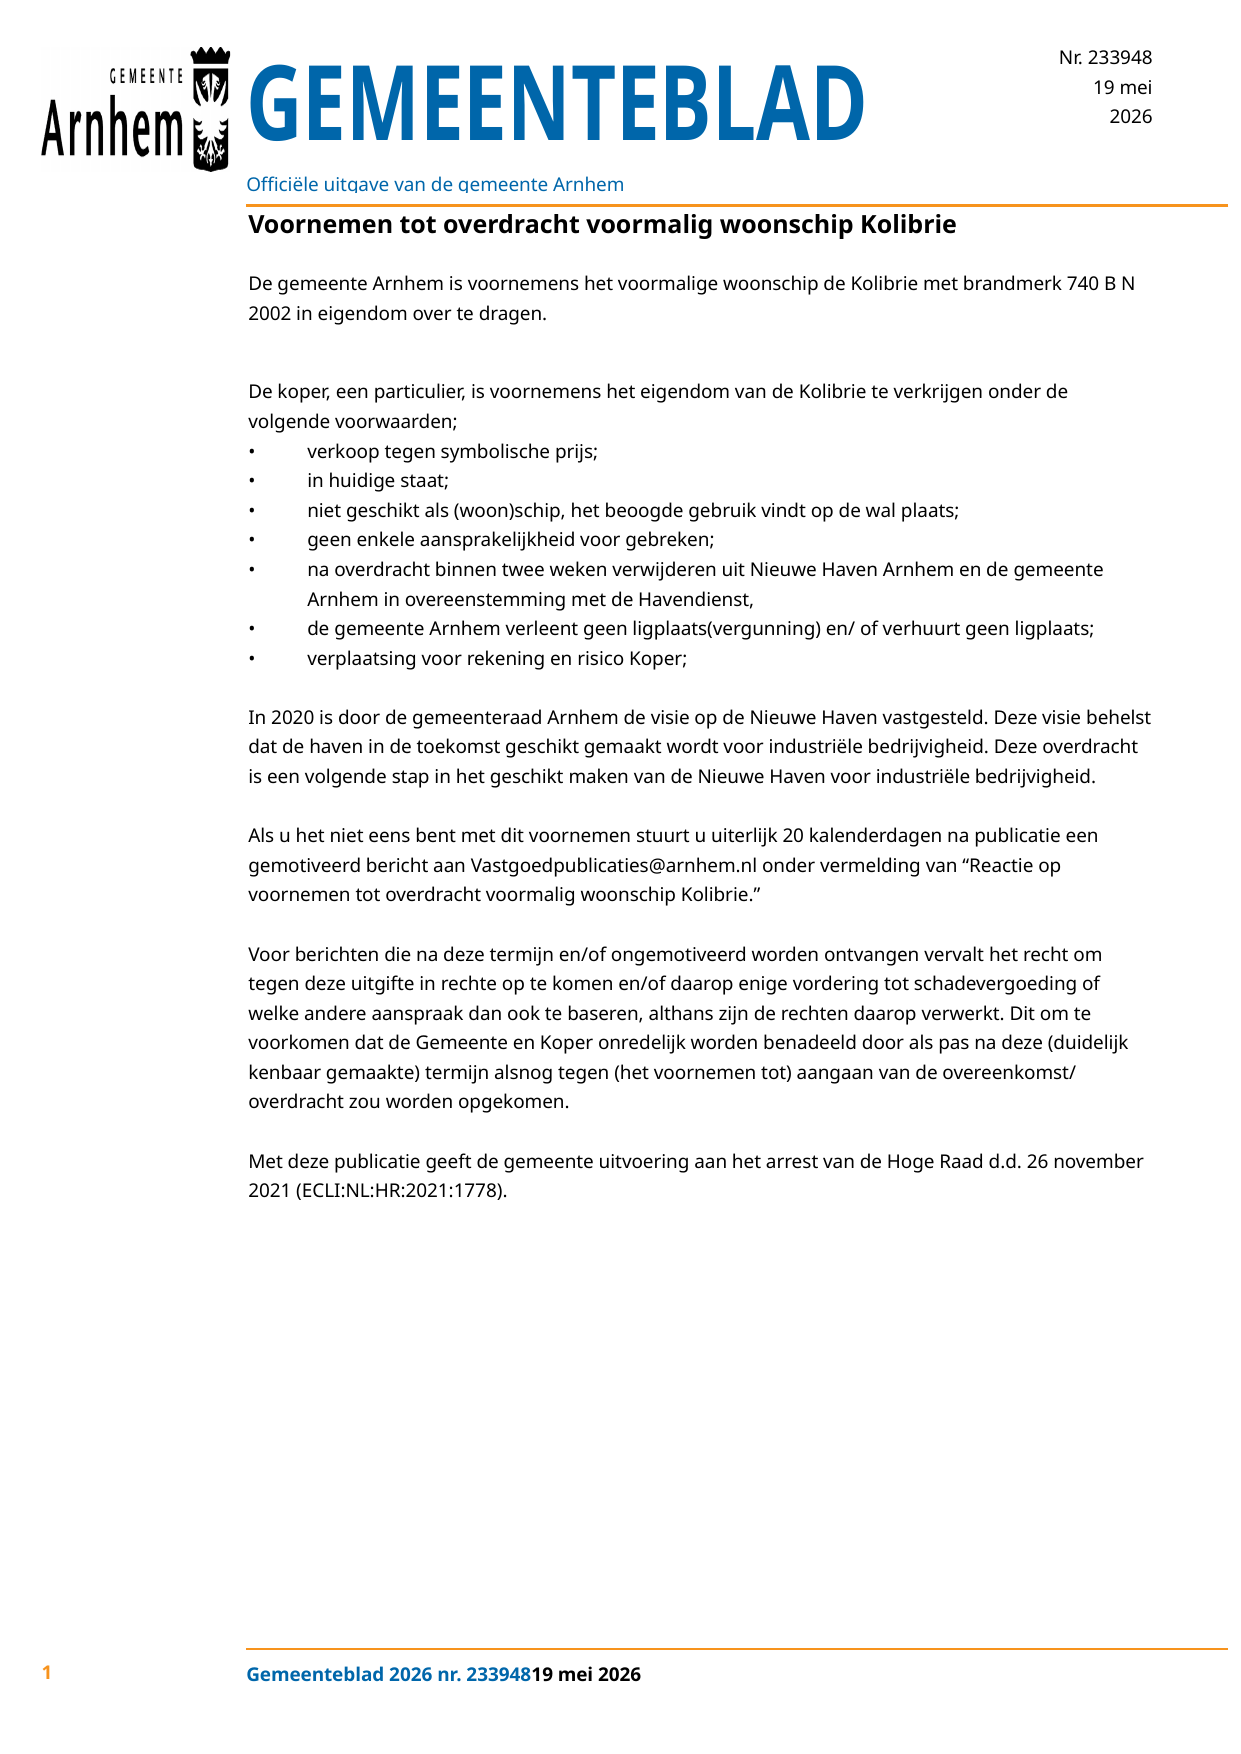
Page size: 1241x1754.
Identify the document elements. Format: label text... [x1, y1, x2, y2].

text De gemeente Arnhem is voornemens het voormalige woonschip de Kolibrie met brandmerk 740 B N 2002 in eigendom over te dragen. [248, 270, 1152, 326]
list verplaatsing voor rekening en risico Koper; [248, 645, 1152, 671]
list geen enkele aansprakelijkheid voor gebreken; [248, 527, 1152, 552]
text Met deze publicatie geeft de gemeente uitvoering aan het arrest van de Hoge Raad d.d. 26 november 2021 (ECLI:NL:HR:2021:1778). [248, 1148, 1152, 1203]
list de gemeente Arnhem verleent geen ligplaats(vergunning) en/ of verhuurt geen ligplaats; [248, 615, 1152, 641]
text In 2020 is door de gemeenteraad Arnhem de visie op de Nieuwe Haven vastgesteld. Deze visie behelst dat de haven in de toekomst geschikt gemaakt wordt voor industriële bedrijvigheid. Deze overdracht is een volgende stap in het geschikt maken van de Nieuwe Haven voor industriële bedrijvigheid. [248, 704, 1152, 789]
list verkoop tegen symbolische prijs; [248, 438, 1152, 464]
list na overdracht binnen twee weken verwijderen uit Nieuwe Haven Arnhem en de gemeente Arnhem in overeenstemming met de Havendienst, [248, 556, 1152, 612]
text Als u het niet eens bent met dit voornemen stuurt u uiterlijk 20 kalenderdagen na publicatie een gemotiveerd bericht aan Vastgoedpublicaties@arnhem.nl onder vermelding van “Reactie op voornemen tot overdracht voormalig woonschip Kolibrie.” [248, 822, 1152, 907]
text Voor berichten die na deze termijn en/of ongemotiveerd worden ontvangen vervalt het recht om tegen deze uitgifte in rechte op te komen en/of daarop enige vordering tot schadevergoeding of welke andere aanspraak dan ook te baseren, althans zijn de rechten daarop verwerkt. Dit om te voorkomen dat de Gemeente en Koper onredelijk worden benadeeld door als pas na deze (duidelijk kenbaar gemaakte) termijn alsnog tegen (het voornemen tot) aangaan van de overeenkomst/ overdracht zou worden opgekomen. [248, 941, 1152, 1114]
list in huidige staat; [248, 467, 1152, 493]
text De koper, een particulier, is voornemens het eigendom van de Kolibrie te verkrijgen onder de volgende voorwaarden; [248, 379, 1152, 434]
picture [41, 47, 231, 172]
text Voornemen tot overdracht voormalig woonschip Kolibrie [248, 207, 1152, 241]
list niet geschikt als (woon)schip, het beoogde gebruik vindt op de wal plaats; [248, 497, 1152, 523]
